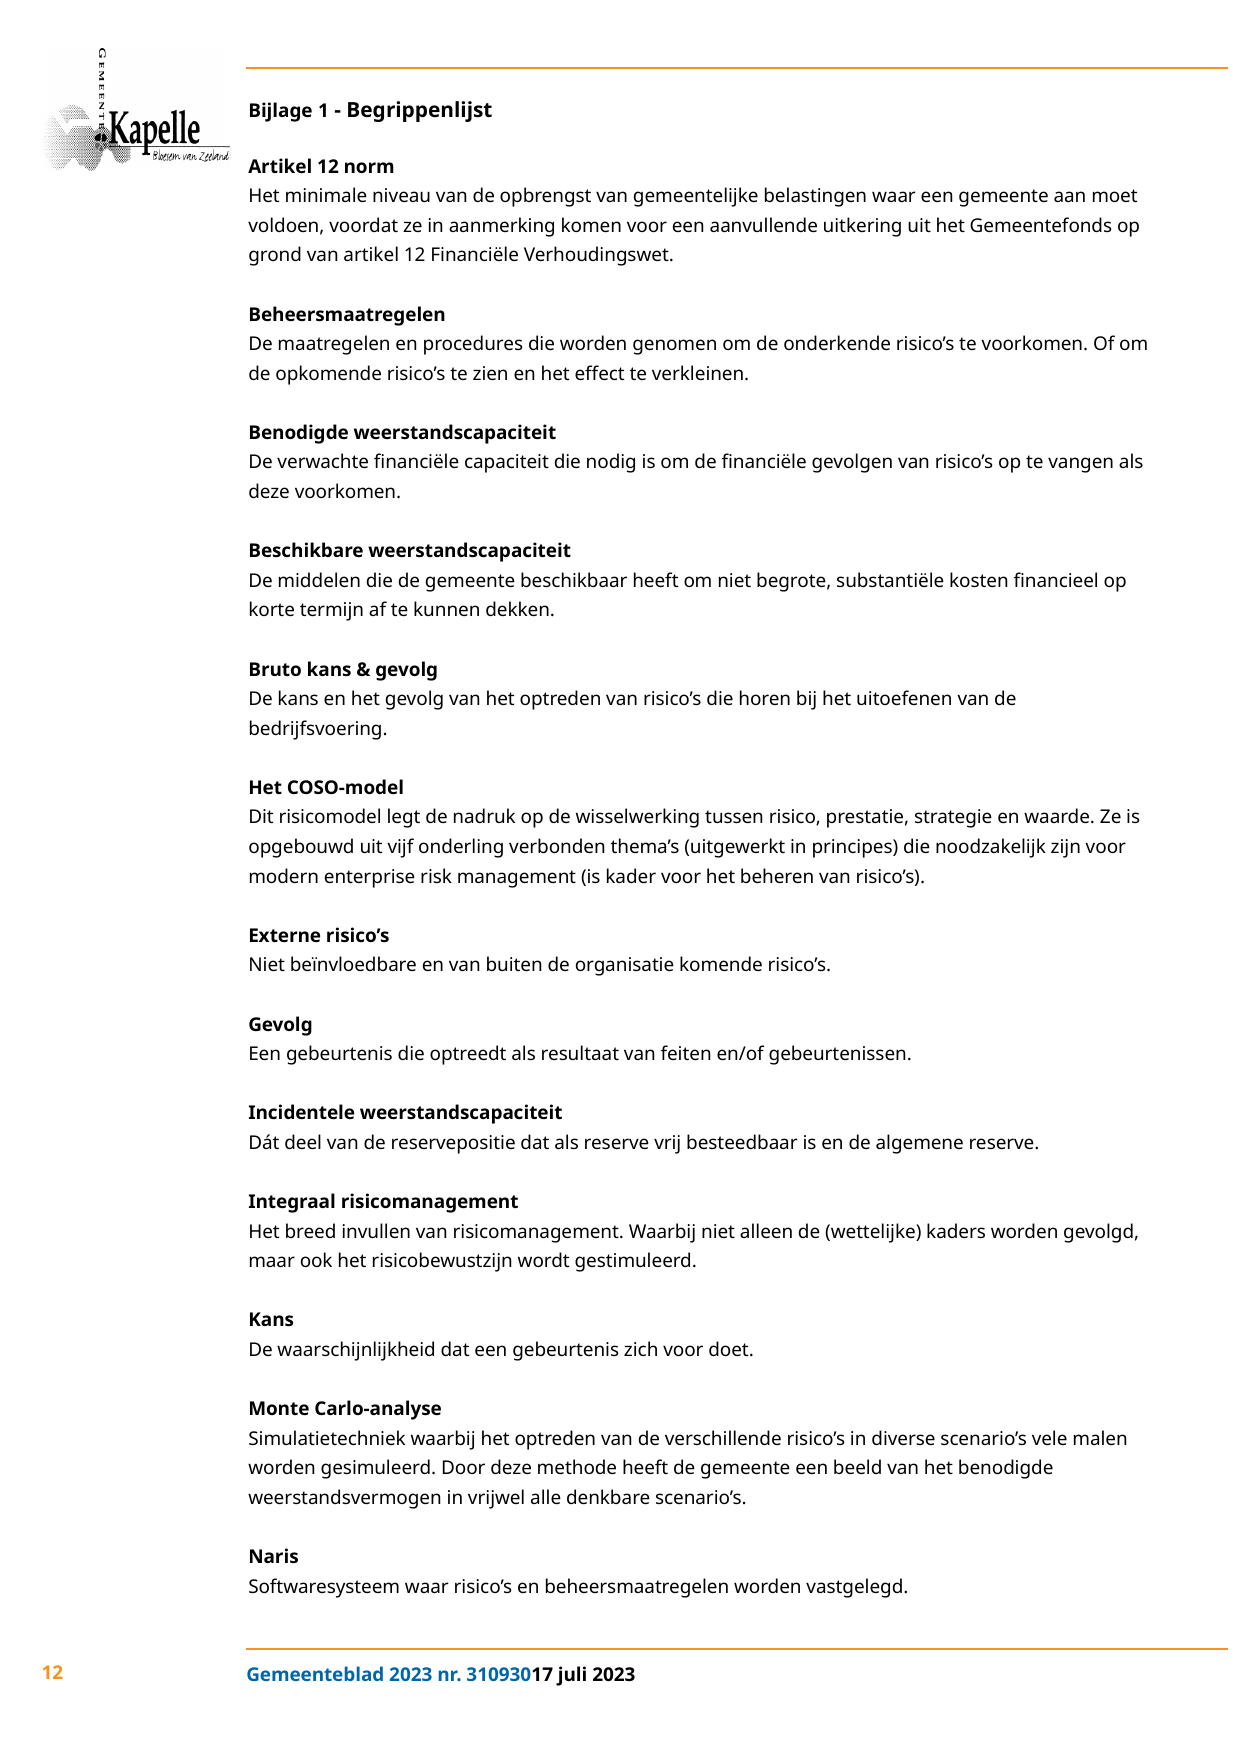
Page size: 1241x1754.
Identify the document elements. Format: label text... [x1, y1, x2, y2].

text Bruto kans & gevolg [248, 656, 1152, 682]
text Benodigde weerstandscapaciteit [248, 419, 1152, 445]
text Bijlage 1 - Begrippenlijst [248, 95, 1152, 123]
text Monte Carlo-analyse [248, 1395, 1152, 1421]
text Naris [248, 1543, 1152, 1569]
text Het breed invullen van risicomanagement. Waarbij niet alleen de (wettelijke) kaders worden gevolgd, maar ook het risicobewustzijn wordt gestimuleerd. [248, 1218, 1152, 1273]
text Dát deel van de reservepositie dat als reserve vrij besteedbaar is en de algemene reserve. [248, 1129, 1152, 1155]
text Integraal risicomanagement [248, 1188, 1152, 1214]
text Kans [248, 1307, 1152, 1332]
text Externe risico’s [248, 922, 1152, 948]
text Gevolg [248, 1011, 1152, 1037]
text Niet beïnvloedbare en van buiten de organisatie komende risico’s. [248, 952, 1152, 977]
text De verwachte financiële capaciteit die nodig is om de financiële gevolgen van risico’s op te vangen als deze voorkomen. [248, 449, 1152, 504]
text Dit risicomodel legt de nadruk op de wisselwerking tussen risico, prestatie, strategie en waarde. Ze is opgebouwd uit vijf onderling verbonden thema’s (uitgewerkt in principes) die noodzakelijk zijn voor modern enterprise risk management (is kader voor het beheren van risico’s). [248, 804, 1152, 889]
text Incidentele weerstandscapaciteit [248, 1099, 1152, 1125]
text De waarschijnlijkheid dat een gebeurtenis zich voor doet. [248, 1336, 1152, 1362]
text Een gebeurtenis die optreedt als resultaat van feiten en/of gebeurtenissen. [248, 1040, 1152, 1066]
text Beschikbare weerstandscapaciteit [248, 537, 1152, 563]
text Artikel 12 norm [248, 153, 1152, 179]
text Het COSO-model [248, 774, 1152, 800]
picture [41, 47, 231, 172]
text De maatregelen en procedures die worden genomen om de onderkende risico’s te voorkomen. Of om de opkomende risico’s te zien en het effect te verkleinen. [248, 330, 1152, 386]
text De middelen die de gemeente beschikbaar heeft om niet begrote, substantiële kosten financieel op korte termijn af te kunnen dekken. [248, 567, 1152, 622]
text Softwaresysteem waar risico’s en beheersmaatregelen worden vastgelegd. [248, 1573, 1152, 1599]
text De kans en het gevolg van het optreden van risico’s die horen bij het uitoefenen van de bedrijfsvoering. [248, 685, 1152, 741]
text Beheersmaatregelen [248, 301, 1152, 327]
text Het minimale niveau van de opbrengst van gemeentelijke belastingen waar een gemeente aan moet voldoen, voordat ze in aanmerking komen voor een aanvullende uitkering uit het Gemeentefonds op grond van artikel 12 Financiële Verhoudingswet. [248, 182, 1152, 267]
text Simulatietechniek waarbij het optreden van de verschillende risico’s in diverse scenario’s vele malen worden gesimuleerd. Door deze methode heeft de gemeente een beeld van het benodigde weerstandsvermogen in vrijwel alle denkbare scenario’s. [248, 1425, 1152, 1510]
